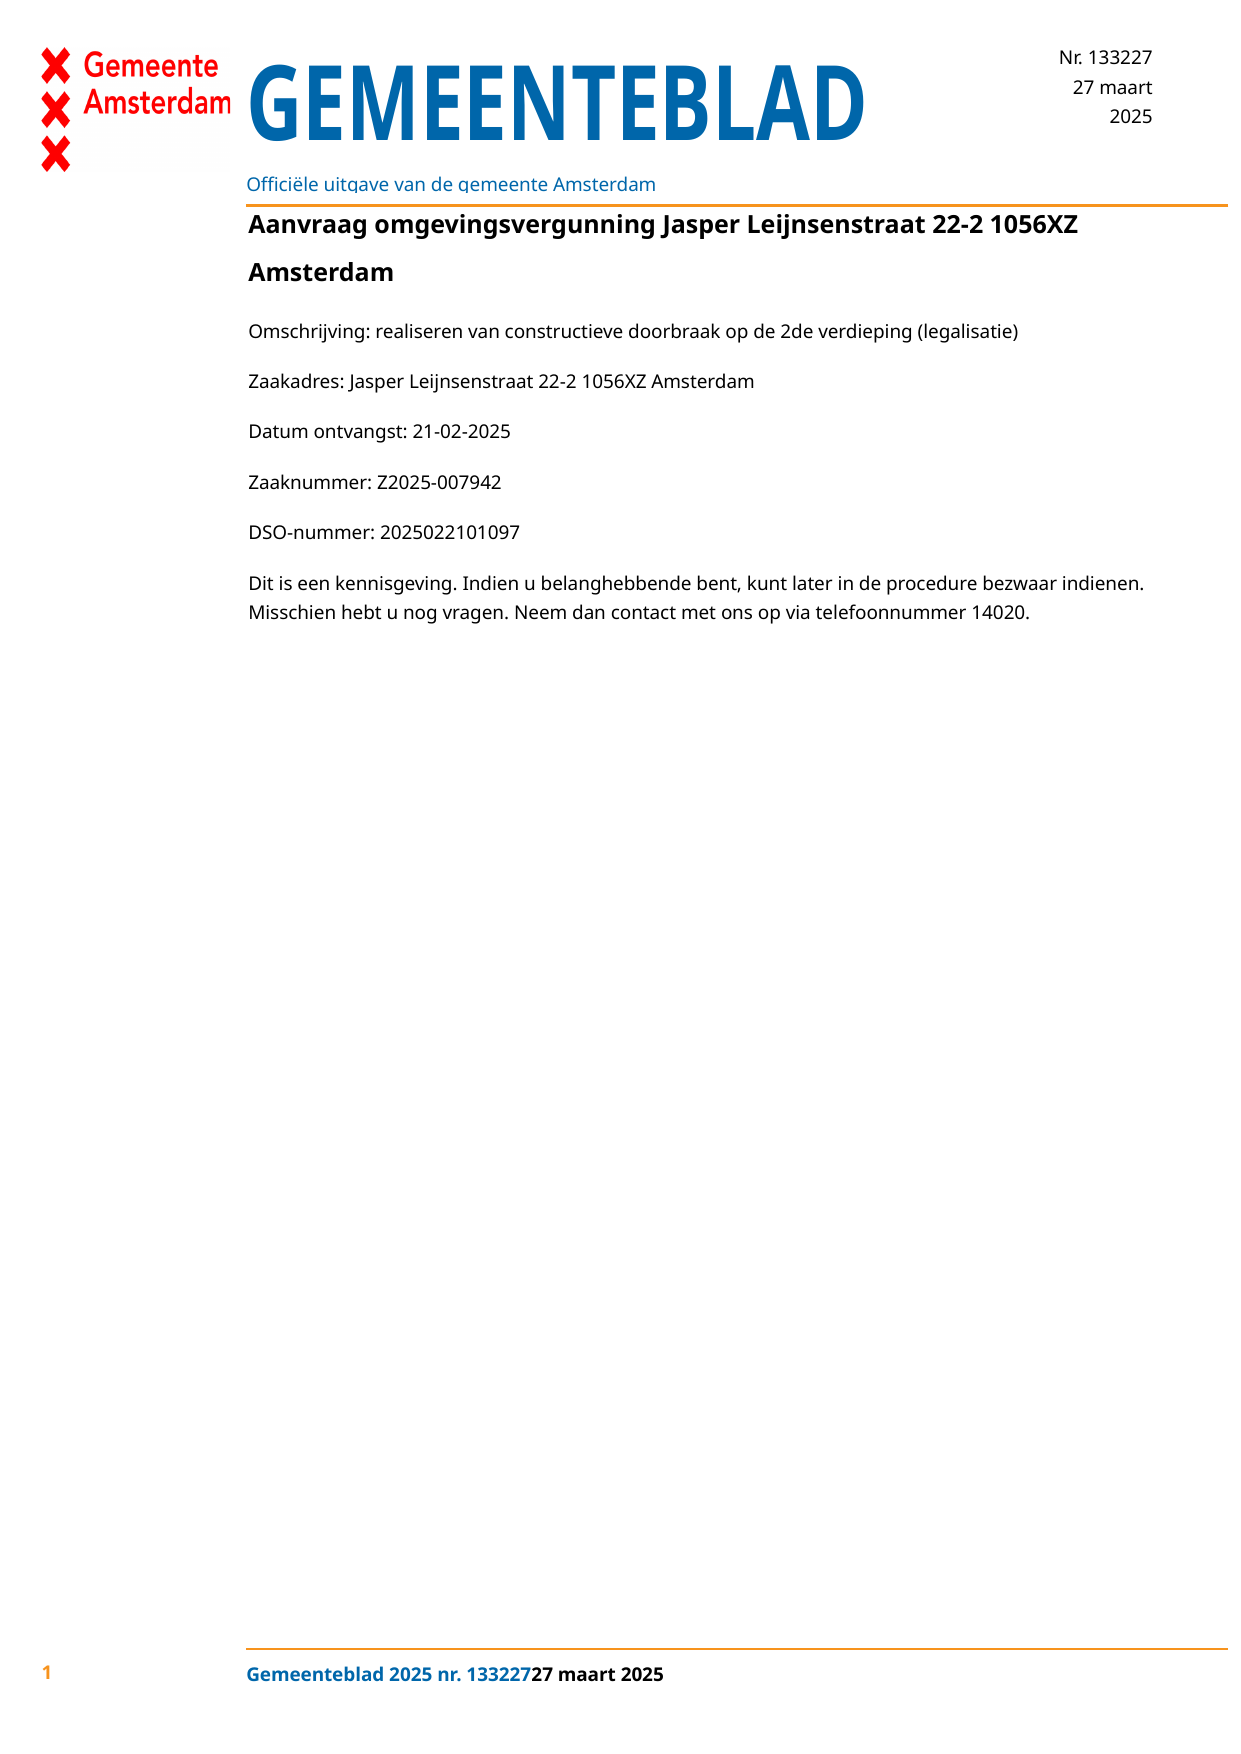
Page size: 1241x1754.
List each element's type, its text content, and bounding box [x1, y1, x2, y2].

text Dit is een kennisgeving. Indien u belanghebbende bent, kunt later in de procedure bezwaar indienen. Misschien hebt u nog vragen. Neem dan contact met ons op via telefoonnummer 14020. [248, 570, 1152, 625]
text Omschrijving: realiseren van constructieve doorbraak op de 2de verdieping (legalisatie) [248, 318, 1152, 344]
text Aanvraag omgevingsvergunning Jasper Leijnsenstraat 22-2 1056XZ Amsterdam [248, 207, 1152, 288]
text Zaakadres: Jasper Leijnsenstraat 22-2 1056XZ Amsterdam [248, 368, 1152, 394]
text Zaaknummer: Z2025-007942 [248, 469, 1152, 495]
picture [41, 47, 231, 172]
text Datum ontvangst: 21-02-2025 [248, 419, 1152, 444]
text DSO-nummer: 2025022101097 [248, 519, 1152, 545]
